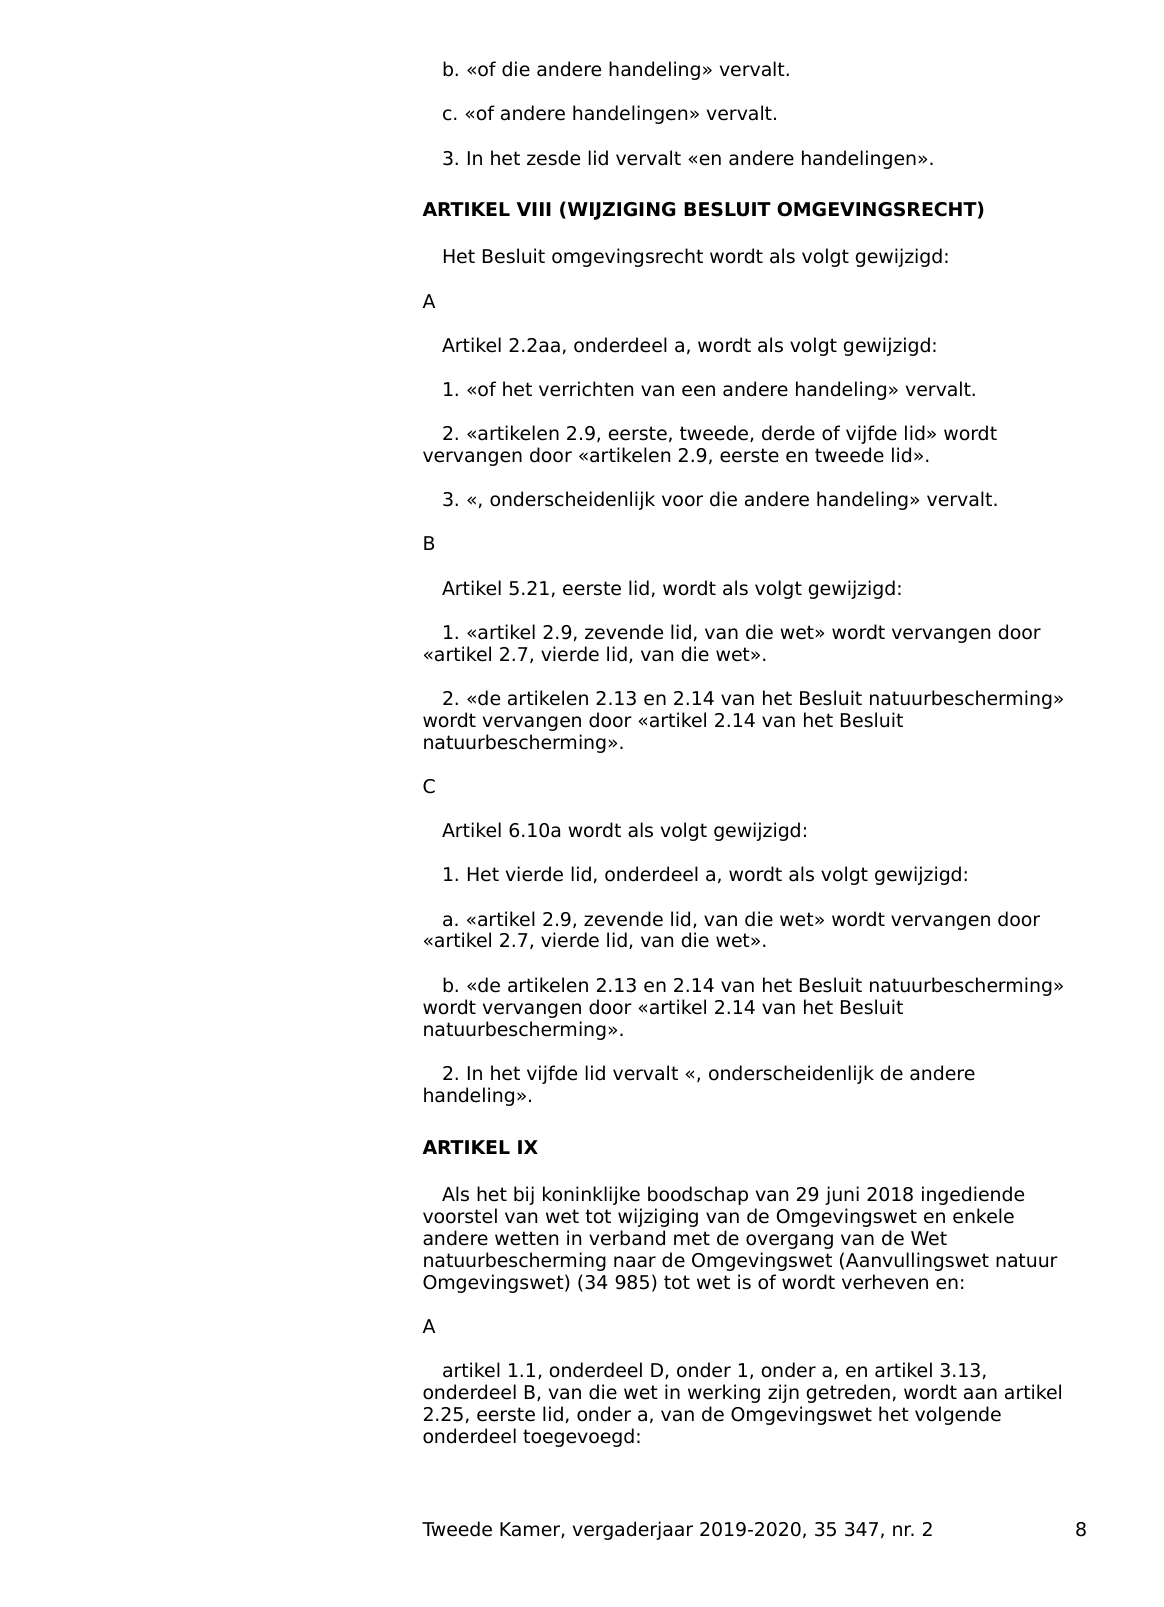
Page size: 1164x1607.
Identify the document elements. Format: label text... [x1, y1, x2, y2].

text Als het bij koninklijke boodschap van 29 juni 2018 ingediende voorstel van wet tot wijziging van de Omgevingswet en enkele andere wetten in verband met de overgang van de Wet natuurbescherming naar de Omgevingswet (Aanvullingswet natuur Omgevingswet) (34 985) tot wet is of wordt verheven en: [422, 1184, 1087, 1293]
subtitle ARTIKEL IX [422, 1137, 1087, 1159]
subtitle ARTIKEL VIII (WIJZIGING BESLUIT OMGEVINGSRECHT) [422, 199, 1087, 221]
text A [422, 1316, 1087, 1338]
text C [422, 776, 1087, 798]
text Artikel 5.21, eerste lid, wordt als volgt gewijzigd: [422, 577, 1087, 599]
text c. «of andere handelingen» vervalt. [422, 103, 1087, 125]
text B [422, 533, 1087, 555]
text 3. «, onderscheidenlijk voor die andere handeling» vervalt. [422, 489, 1087, 511]
text 2. «artikelen 2.9, eerste, tweede, derde of vijfde lid» wordt vervangen door «artikelen 2.9, eerste en tweede lid». [422, 423, 1087, 467]
text 1. Het vierde lid, onderdeel a, wordt als volgt gewijzigd: [422, 864, 1087, 886]
text artikel 1.1, onderdeel D, onder 1, onder a, en artikel 3.13, onderdeel B, van die wet in werking zijn getreden, wordt aan artikel 2.25, eerste lid, onder a, van de Omgevingswet het volgende onderdeel toegevoegd: [422, 1360, 1087, 1448]
text 3. In het zesde lid vervalt «en andere handelingen». [422, 147, 1087, 169]
text b. «de artikelen 2.13 en 2.14 van het Besluit natuurbescherming» wordt vervangen door «artikel 2.14 van het Besluit natuurbescherming». [422, 974, 1087, 1041]
text 1. «artikel 2.9, zevende lid, van die wet» wordt vervangen door «artikel 2.7, vierde lid, van die wet». [422, 622, 1087, 666]
text a. «artikel 2.9, zevende lid, van die wet» wordt vervangen door «artikel 2.7, vierde lid, van die wet». [422, 908, 1087, 952]
text Het Besluit omgevingsrecht wordt als volgt gewijzigd: [422, 246, 1087, 268]
text 2. «de artikelen 2.13 en 2.14 van het Besluit natuurbescherming» wordt vervangen door «artikel 2.14 van het Besluit natuurbescherming». [422, 688, 1087, 754]
text b. «of die andere handeling» vervalt. [422, 59, 1087, 81]
text A [422, 291, 1087, 312]
text Artikel 6.10a wordt als volgt gewijzigd: [422, 820, 1087, 842]
text Artikel 2.2aa, onderdeel a, wordt als volgt gewijzigd: [422, 335, 1087, 357]
text 1. «of het verrichten van een andere handeling» vervalt. [422, 379, 1087, 401]
text 2. In het vijfde lid vervalt «, onderscheidenlijk de andere handeling». [422, 1063, 1087, 1107]
